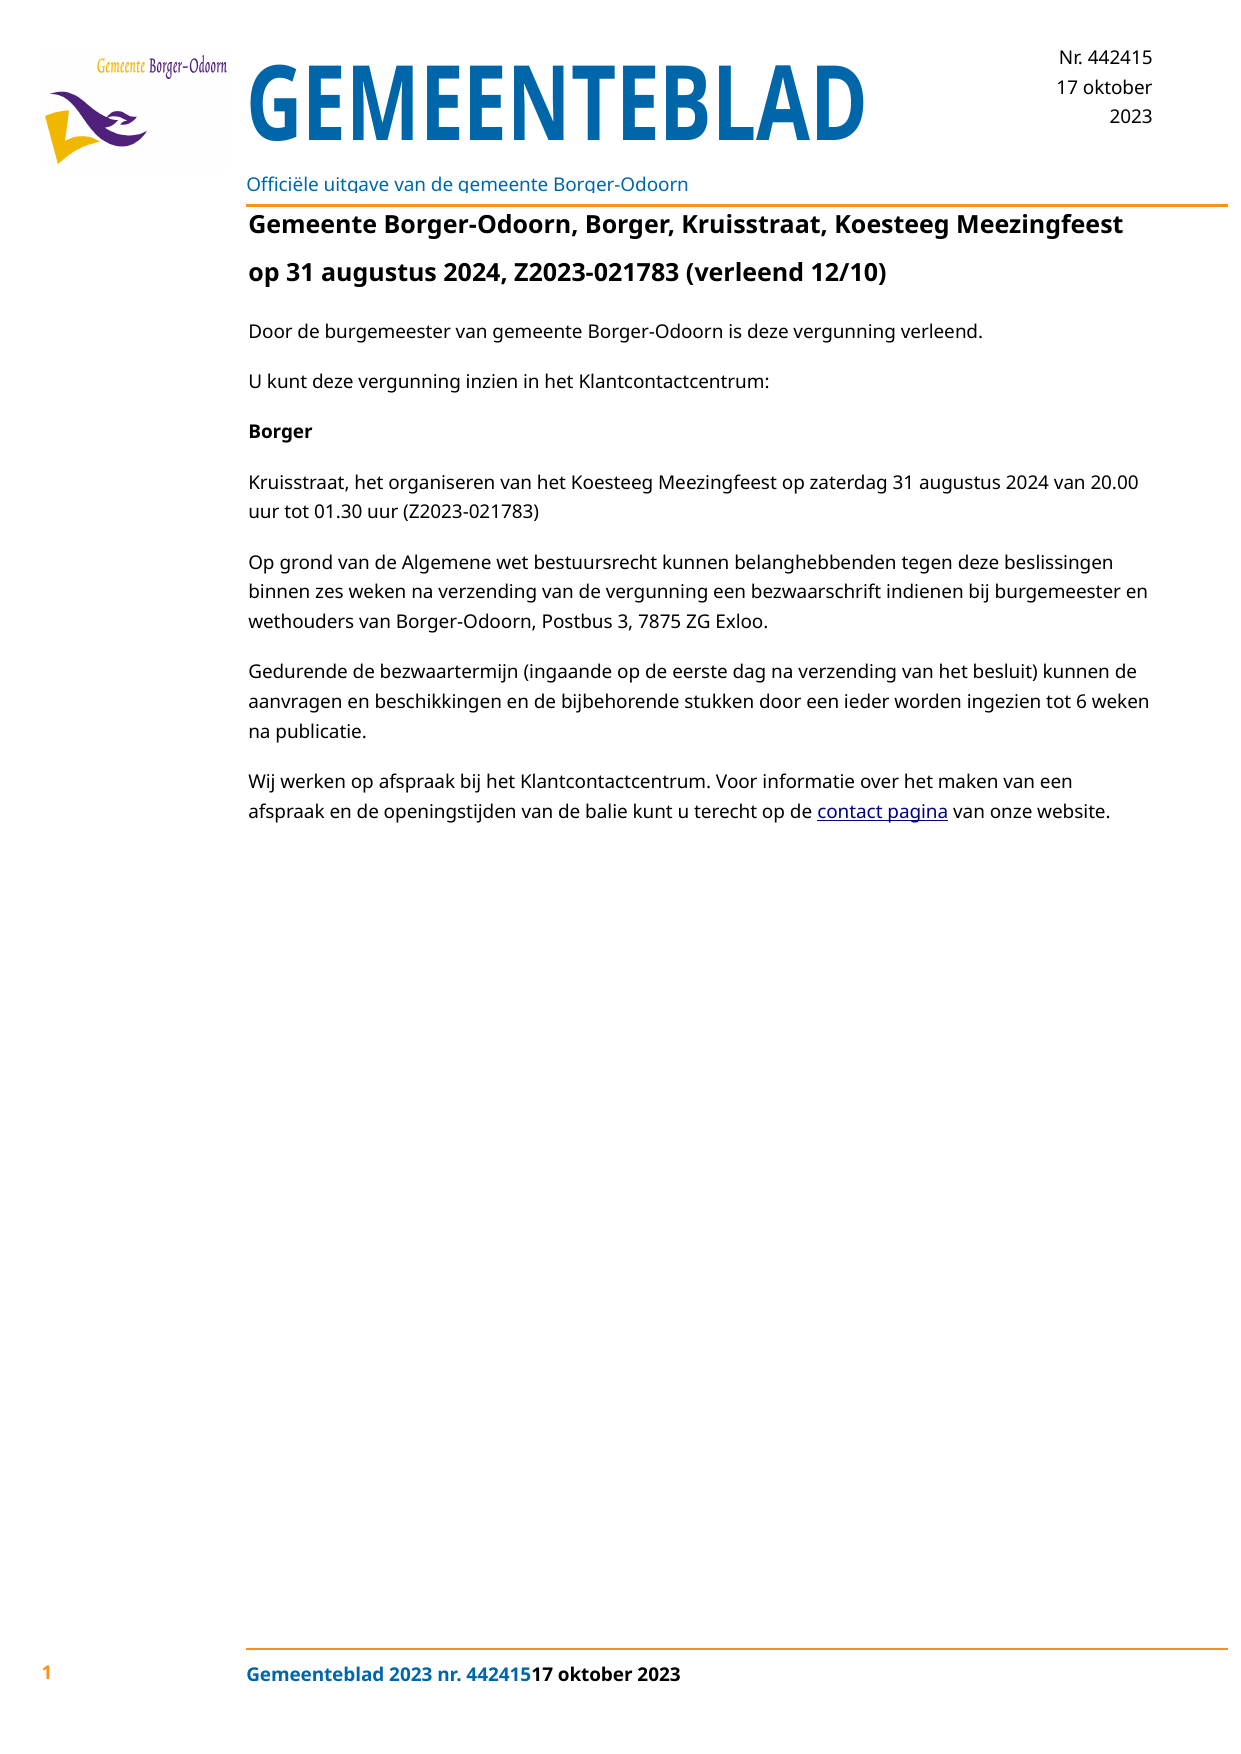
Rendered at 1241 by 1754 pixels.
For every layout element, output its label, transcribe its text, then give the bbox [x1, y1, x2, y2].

text Wij werken op afspraak bij het Klantcontactcentrum. Voor informatie over het maken van een afspraak en de openingstijden van de balie kunt u terecht op de contact pagina van onze website. [248, 768, 1152, 824]
text Kruisstraat, het organiseren van het Koesteeg Meezingfeest op zaterdag 31 augustus 2024 van 20.00 uur tot 01.30 uur (Z2023-021783) [248, 469, 1152, 524]
text Borger [248, 419, 1152, 444]
text Door de burgemeester van gemeente Borger-Odoorn is deze vergunning verleend. [248, 318, 1152, 344]
text Op grond van de Algemene wet bestuursrecht kunnen belanghebbenden tegen deze beslissingen binnen zes weken na verzending van de vergunning een bezwaarschrift indienen bij burgemeester en wethouders van Borger-Odoorn, Postbus 3, 7875 ZG Exloo. [248, 549, 1152, 634]
picture [41, 47, 231, 172]
text Gemeente Borger-Odoorn, Borger, Kruisstraat, Koesteeg Meezingfeest op 31 augustus 2024, Z2023-021783 (verleend 12/10) [248, 207, 1152, 288]
text Gedurende de bezwaartermijn (ingaande op de eerste dag na verzending van het besluit) kunnen de aanvragen en beschikkingen en de bijbehorende stukken door een ieder worden ingezien tot 6 weken na publicatie. [248, 659, 1152, 744]
text U kunt deze vergunning inzien in het Klantcontactcentrum: [248, 368, 1152, 394]
